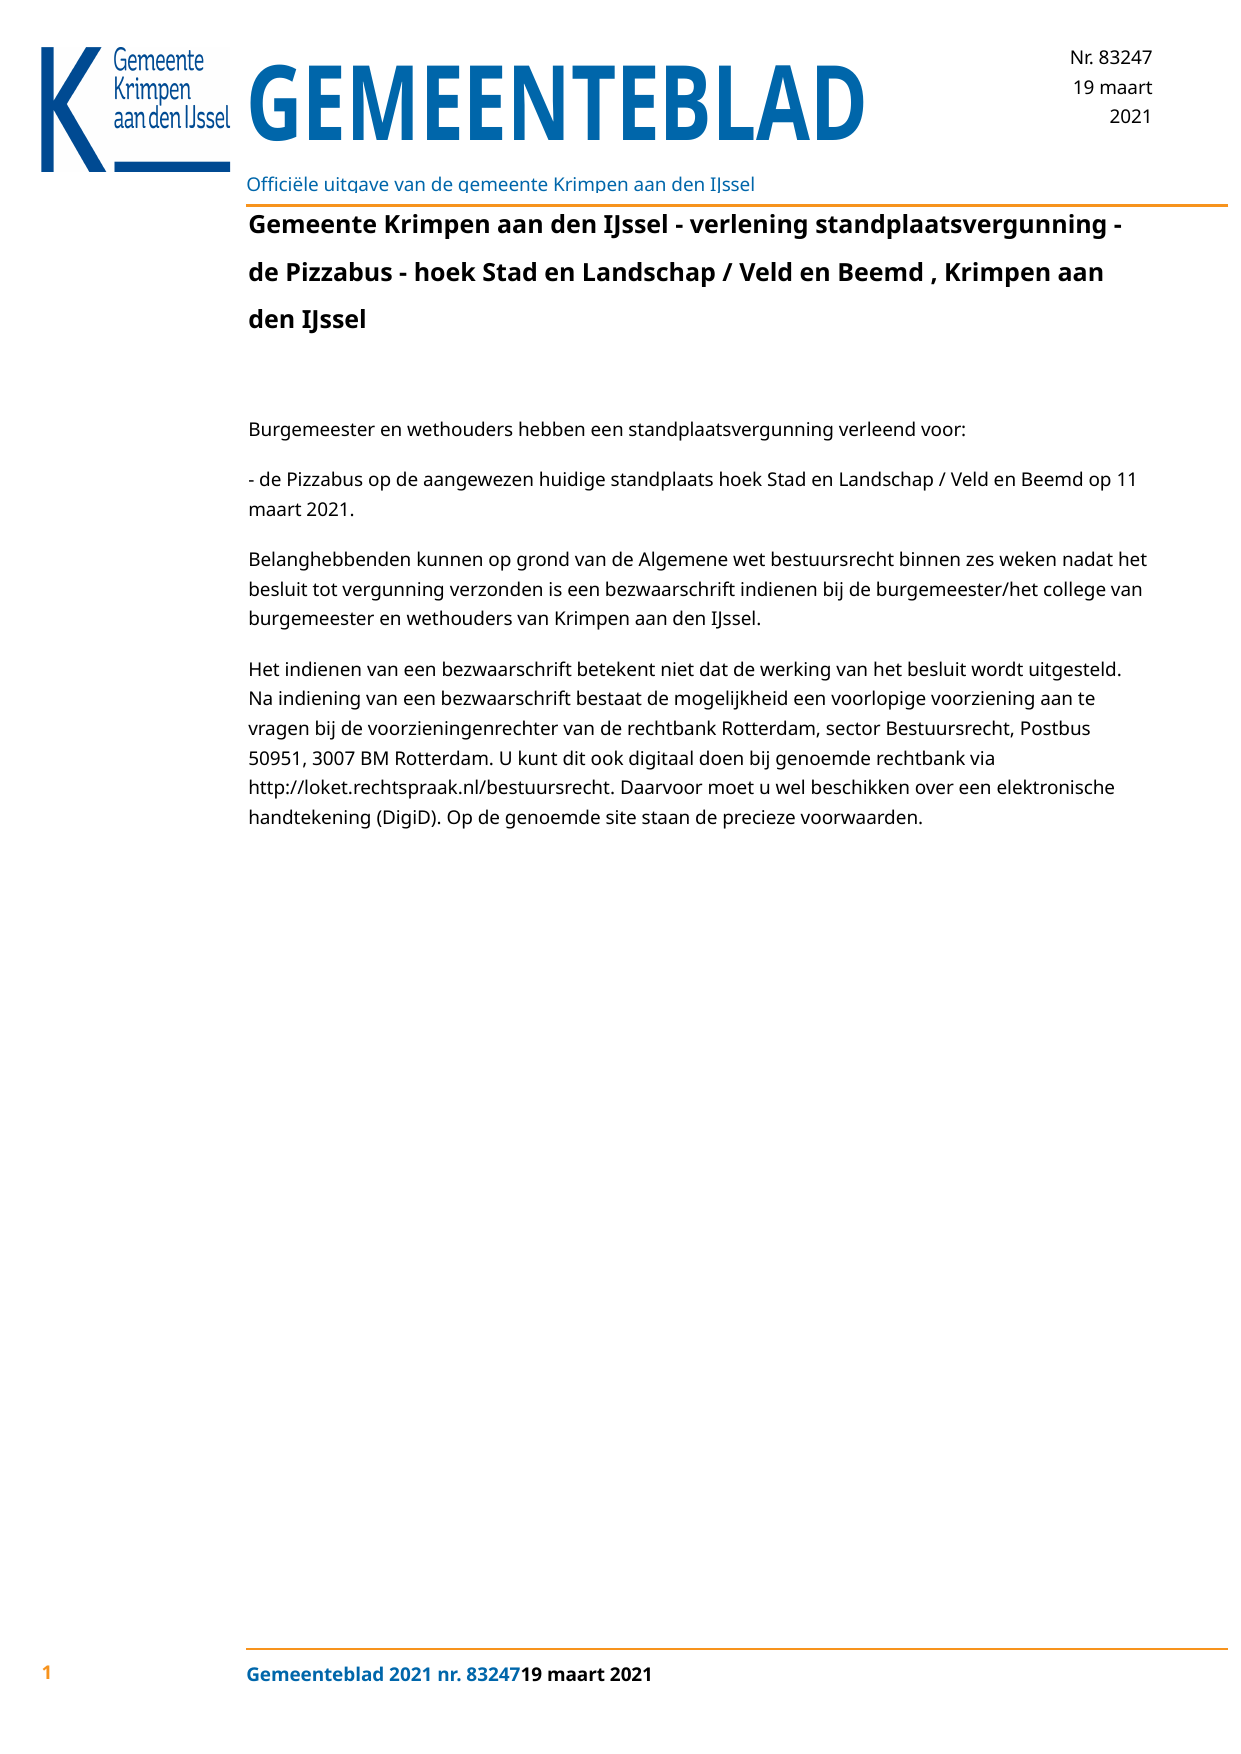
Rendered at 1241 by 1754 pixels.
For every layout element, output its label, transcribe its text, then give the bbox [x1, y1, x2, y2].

text Belanghebbenden kunnen op grond van de Algemene wet bestuursrecht binnen zes weken nadat het besluit tot vergunning verzonden is een bezwaarschrift indienen bij de burgemeester/het college van burgemeester en wethouders van Krimpen aan den IJssel. [248, 546, 1152, 631]
picture [41, 47, 231, 172]
text Het indienen van een bezwaarschrift betekent niet dat de werking van het besluit wordt uitgesteld. Na indiening van een bezwaarschrift bestaat de mogelijkheid een voorlopige voorziening aan te vragen bij de voorzieningenrechter van de rechtbank Rotterdam, sector Bestuursrecht, Postbus 50951, 3007 BM Rotterdam. U kunt dit ook digitaal doen bij genoemde rechtbank via http://loket.rechtspraak.nl/bestuursrecht. Daarvoor moet u wel beschikken over een elektronische handtekening (DigiD). Op de genoemde site staan de precieze voorwaarden. [248, 656, 1152, 829]
text Gemeente Krimpen aan den IJssel - verlening standplaatsvergunning - de Pizzabus - hoek Stad en Landschap / Veld en Beemd , Krimpen aan den IJssel [248, 207, 1152, 336]
text - de Pizzabus op de aangewezen huidige standplaats hoek Stad en Landschap / Veld en Beemd op 11 maart 2021. [248, 466, 1152, 522]
text Burgemeester en wethouders hebben een standplaatsvergunning verleend voor: [248, 416, 1152, 442]
